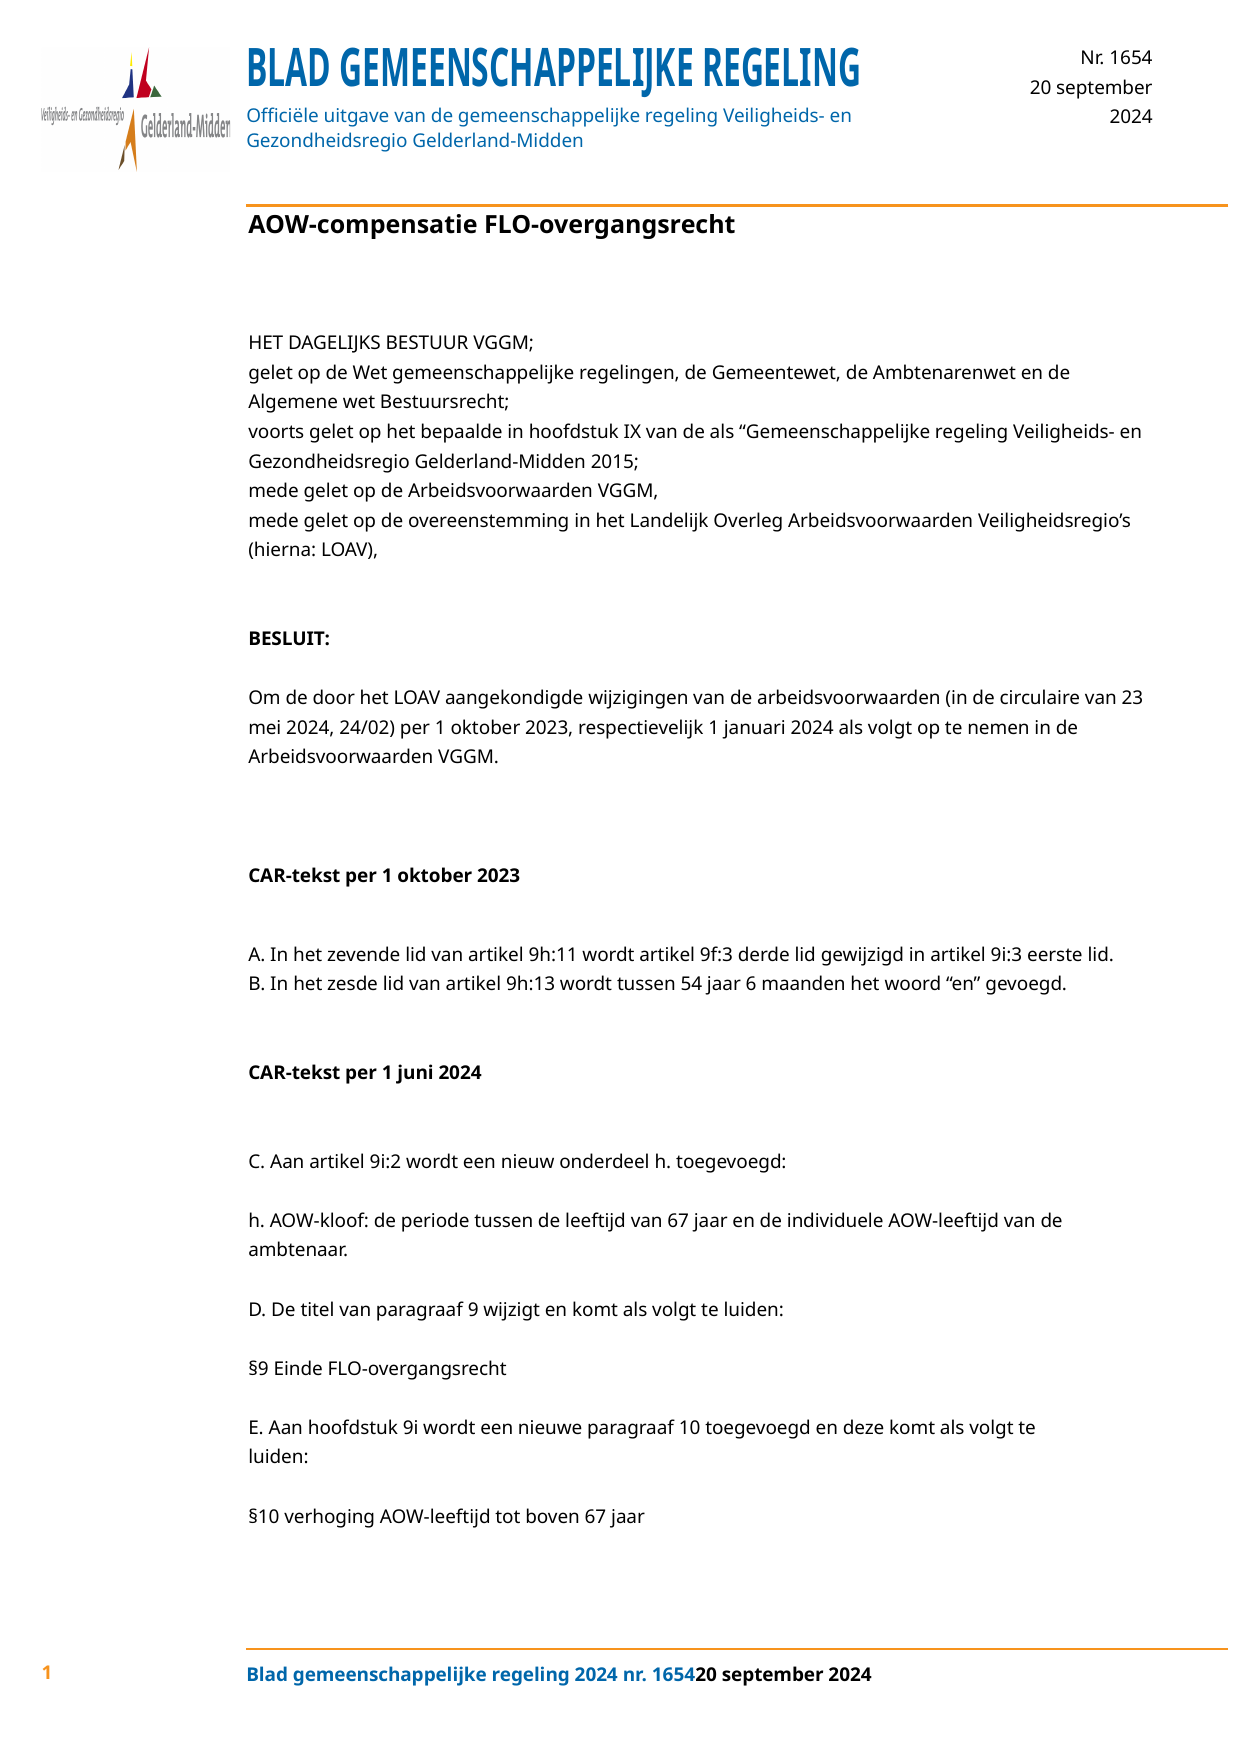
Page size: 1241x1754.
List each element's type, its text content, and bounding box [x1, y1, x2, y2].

text Om de door het LOAV aangekondigde wijzigingen van de arbeidsvoorwaarden (in de circulaire van 23 mei 2024, 24/02) per 1 oktober 2023, respectievelijk 1 januari 2024 als volgt op te nemen in de Arbeidsvoorwaarden VGGM. [248, 684, 1152, 769]
text gelet op de Wet gemeenschappelijke regelingen, de Gemeentewet, de Ambtenarenwet en de Algemene wet Bestuursrecht; [248, 359, 1152, 414]
text h. AOW-kloof: de periode tussen de leeftijd van 67 jaar en de individuele AOW-leeftijd van de ambtenaar. [248, 1207, 1152, 1262]
text D. De titel van paragraaf 9 wijzigt en komt als volgt te luiden: [248, 1296, 1152, 1322]
text E. Aan hoofdstuk 9i wordt een nieuwe paragraaf 10 toegevoegd en deze komt als volgt te [248, 1414, 1152, 1440]
text B. In het zesde lid van artikel 9h:13 wordt tussen 54 jaar 6 maanden het woord “en” gevoegd. [248, 970, 1152, 996]
text §9 Einde FLO-overgangsrecht [248, 1355, 1152, 1381]
text §10 verhoging AOW-leeftijd tot boven 67 jaar [248, 1503, 1152, 1529]
text mede gelet op de overeenstemming in het Landelijk Overleg Arbeidsvoorwaarden Veiligheidsregio’s (hierna: LOAV), [248, 507, 1152, 562]
text CAR-tekst per 1 juni 2024 [248, 1059, 1152, 1085]
text luiden: [248, 1444, 1152, 1469]
text HET DAGELIJKS BESTUUR VGGM; [248, 329, 1152, 355]
text mede gelet op de Arbeidsvoorwaarden VGGM, [248, 477, 1152, 503]
text AOW-compensatie FLO-overgangsrecht [248, 207, 1152, 241]
text voorts gelet op het bepaalde in hoofdstuk IX van de als “Gemeenschappelijke regeling Veiligheids- en Gezondheidsregio Gelderland-Midden 2015; [248, 418, 1152, 473]
text C. Aan artikel 9i:2 wordt een nieuw onderdeel h. toegevoegd: [248, 1148, 1152, 1174]
text A. In het zevende lid van artikel 9h:11 wordt artikel 9f:3 derde lid gewijzigd in artikel 9i:3 eerste lid. [248, 941, 1152, 967]
picture [41, 47, 231, 172]
text CAR-tekst per 1 oktober 2023 [248, 862, 1152, 888]
text BESLUIT: [248, 625, 1152, 651]
